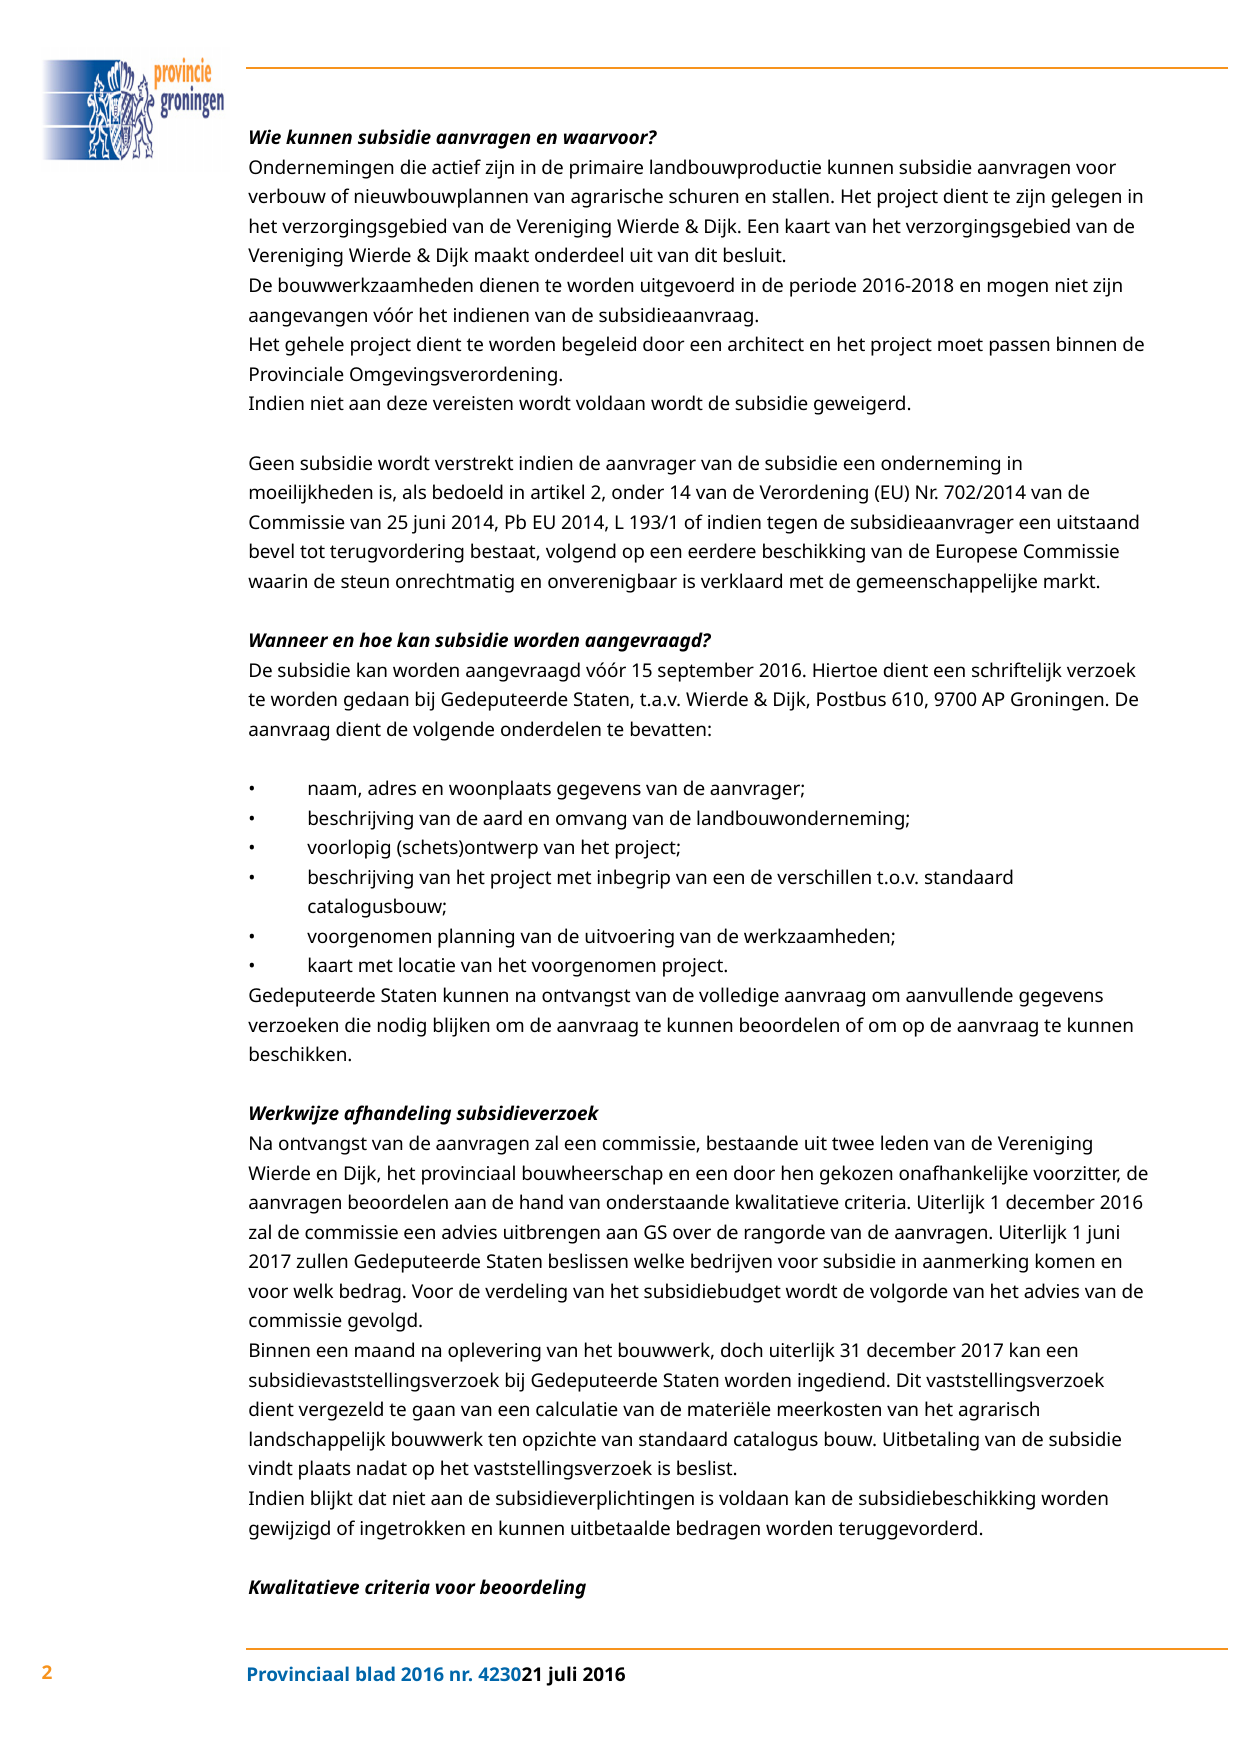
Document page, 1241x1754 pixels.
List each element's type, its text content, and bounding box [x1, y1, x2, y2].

list voorgenomen planning van de uitvoering van de werkzaamheden; [248, 923, 1152, 949]
list beschrijving van de aard en omvang van de landbouwonderneming; [248, 805, 1152, 831]
text Indien niet aan deze vereisten wordt voldaan wordt de subsidie geweigerd. [248, 391, 1152, 416]
text Na ontvangst van de aanvragen zal een commissie, bestaande uit twee leden van de Vereniging Wierde en Dijk, het provinciaal bouwheerschap en een door hen gekozen onafhankelijke voorzitter, de aanvragen beoordelen aan de hand van onderstaande kwalitatieve criteria. Uiterlijk 1 december 2016 zal de commissie een advies uitbrengen aan GS over de rangorde van de aanvragen. Uiterlijk 1 juni 2017 zullen Gedeputeerde Staten beslissen welke bedrijven voor subsidie in aanmerking komen en voor welk bedrag. Voor de verdeling van het subsidiebudget wordt de volgorde van het advies van de commissie gevolgd. [248, 1130, 1152, 1333]
text Binnen een maand na oplevering van het bouwwerk, doch uiterlijk 31 december 2017 kan een subsidievaststellingsverzoek bij Gedeputeerde Staten worden ingediend. Dit vaststellingsverzoek dient vergezeld te gaan van een calculatie van de materiële meerkosten van het agrarisch landschappelijk bouwwerk ten opzichte van standaard catalogus bouw. Uitbetaling van de subsidie vindt plaats nadat op het vaststellingsverzoek is beslist. [248, 1337, 1152, 1481]
picture [41, 47, 231, 172]
list beschrijving van het project met inbegrip van een de verschillen t.o.v. standaard catalogusbouw; [248, 864, 1152, 919]
text De bouwwerkzaamheden dienen te worden uitgevoerd in de periode 2016-2018 en mogen niet zijn aangevangen vóór het indienen van de subsidieaanvraag. [248, 272, 1152, 328]
text Indien blijkt dat niet aan de subsidieverplichtingen is voldaan kan de subsidiebeschikking worden gewijzigd of ingetrokken en kunnen uitbetaalde bedragen worden teruggevorderd. [248, 1485, 1152, 1541]
text Wie kunnen subsidie aanvragen en waarvoor? [248, 124, 1152, 150]
text De subsidie kan worden aangevraagd vóór 15 september 2016. Hiertoe dient een schriftelijk verzoek te worden gedaan bij Gedeputeerde Staten, t.a.v. Wierde & Dijk, Postbus 610, 9700 AP Groningen. De aanvraag dient de volgende onderdelen te bevatten: [248, 657, 1152, 742]
text Ondernemingen die actief zijn in de primaire landbouwproductie kunnen subsidie aanvragen voor verbouw of nieuwbouwplannen van agrarische schuren en stallen. Het project dient te zijn gelegen in het verzorgingsgebied van de Vereniging Wierde & Dijk. Een kaart van het verzorgingsgebied van de Vereniging Wierde & Dijk maakt onderdeel uit van dit besluit. [248, 154, 1152, 268]
text Werkwijze afhandeling subsidieverzoek [248, 1101, 1152, 1126]
text Kwalitatieve criteria voor beoordeling [248, 1574, 1152, 1600]
text Het gehele project dient te worden begeleid door een architect en het project moet passen binnen de Provinciale Omgevingsverordening. [248, 331, 1152, 387]
list kaart met locatie van het voorgenomen project. [248, 953, 1152, 978]
text Geen subsidie wordt verstrekt indien de aanvrager van de subsidie een onderneming in moeilijkheden is, als bedoeld in artikel 2, onder 14 van de Verordening (EU) Nr. 702/2014 van de Commissie van 25 juni 2014, Pb EU 2014, L 193/1 of indien tegen de subsidieaanvrager een uitstaand bevel tot terugvordering bestaat, volgend op een eerdere beschikking van de Europese Commissie waarin de steun onrechtmatig en onverenigbaar is verklaard met de gemeenschappelijke markt. [248, 450, 1152, 594]
text Wanneer en hoe kan subsidie worden aangevraagd? [248, 627, 1152, 653]
text Gedeputeerde Staten kunnen na ontvangst van de volledige aanvraag om aanvullende gegevens verzoeken die nodig blijken om de aanvraag te kunnen beoordelen of om op de aanvraag te kunnen beschikken. [248, 982, 1152, 1067]
list voorlopig (schets)ontwerp van het project; [248, 834, 1152, 860]
list naam, adres en woonplaats gegevens van de aanvrager; [248, 775, 1152, 801]
